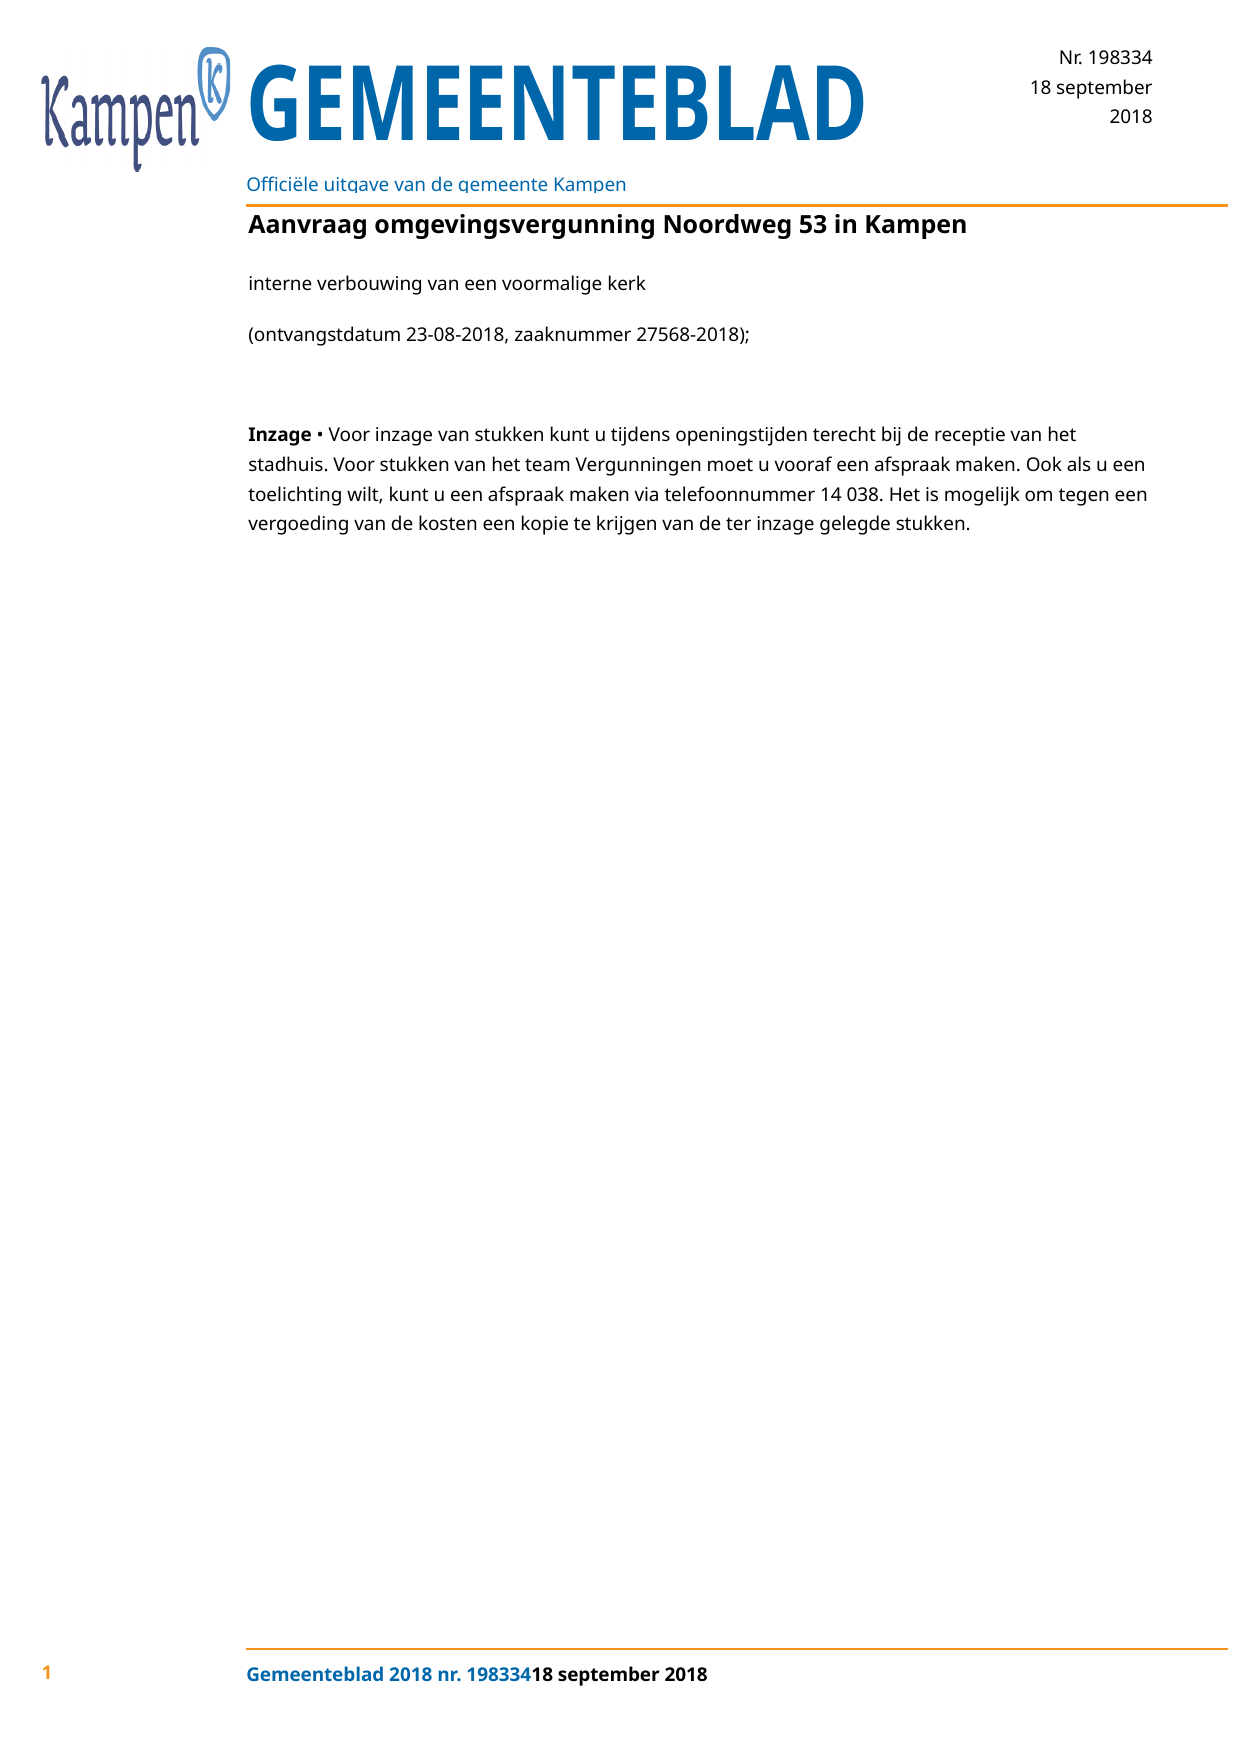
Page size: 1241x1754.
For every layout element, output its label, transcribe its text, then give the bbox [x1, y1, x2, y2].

text interne verbouwing van een voormalige kerk [248, 270, 1152, 296]
text Inzage • Voor inzage van stukken kunt u tijdens openingstijden terecht bij de receptie van het stadhuis. Voor stukken van het team Vergunningen moet u vooraf een afspraak maken. Ook als u een toelichting wilt, kunt u een afspraak maken via telefoonnummer 14 038. Het is mogelijk om tegen een vergoeding van de kosten een kopie te krijgen van de ter inzage gelegde stukken. [248, 422, 1152, 536]
picture [41, 47, 231, 172]
text (ontvangstdatum 23-08-2018, zaaknummer 27568-2018); [248, 321, 1152, 346]
text Aanvraag omgevingsvergunning Noordweg 53 in Kampen [248, 207, 1152, 241]
